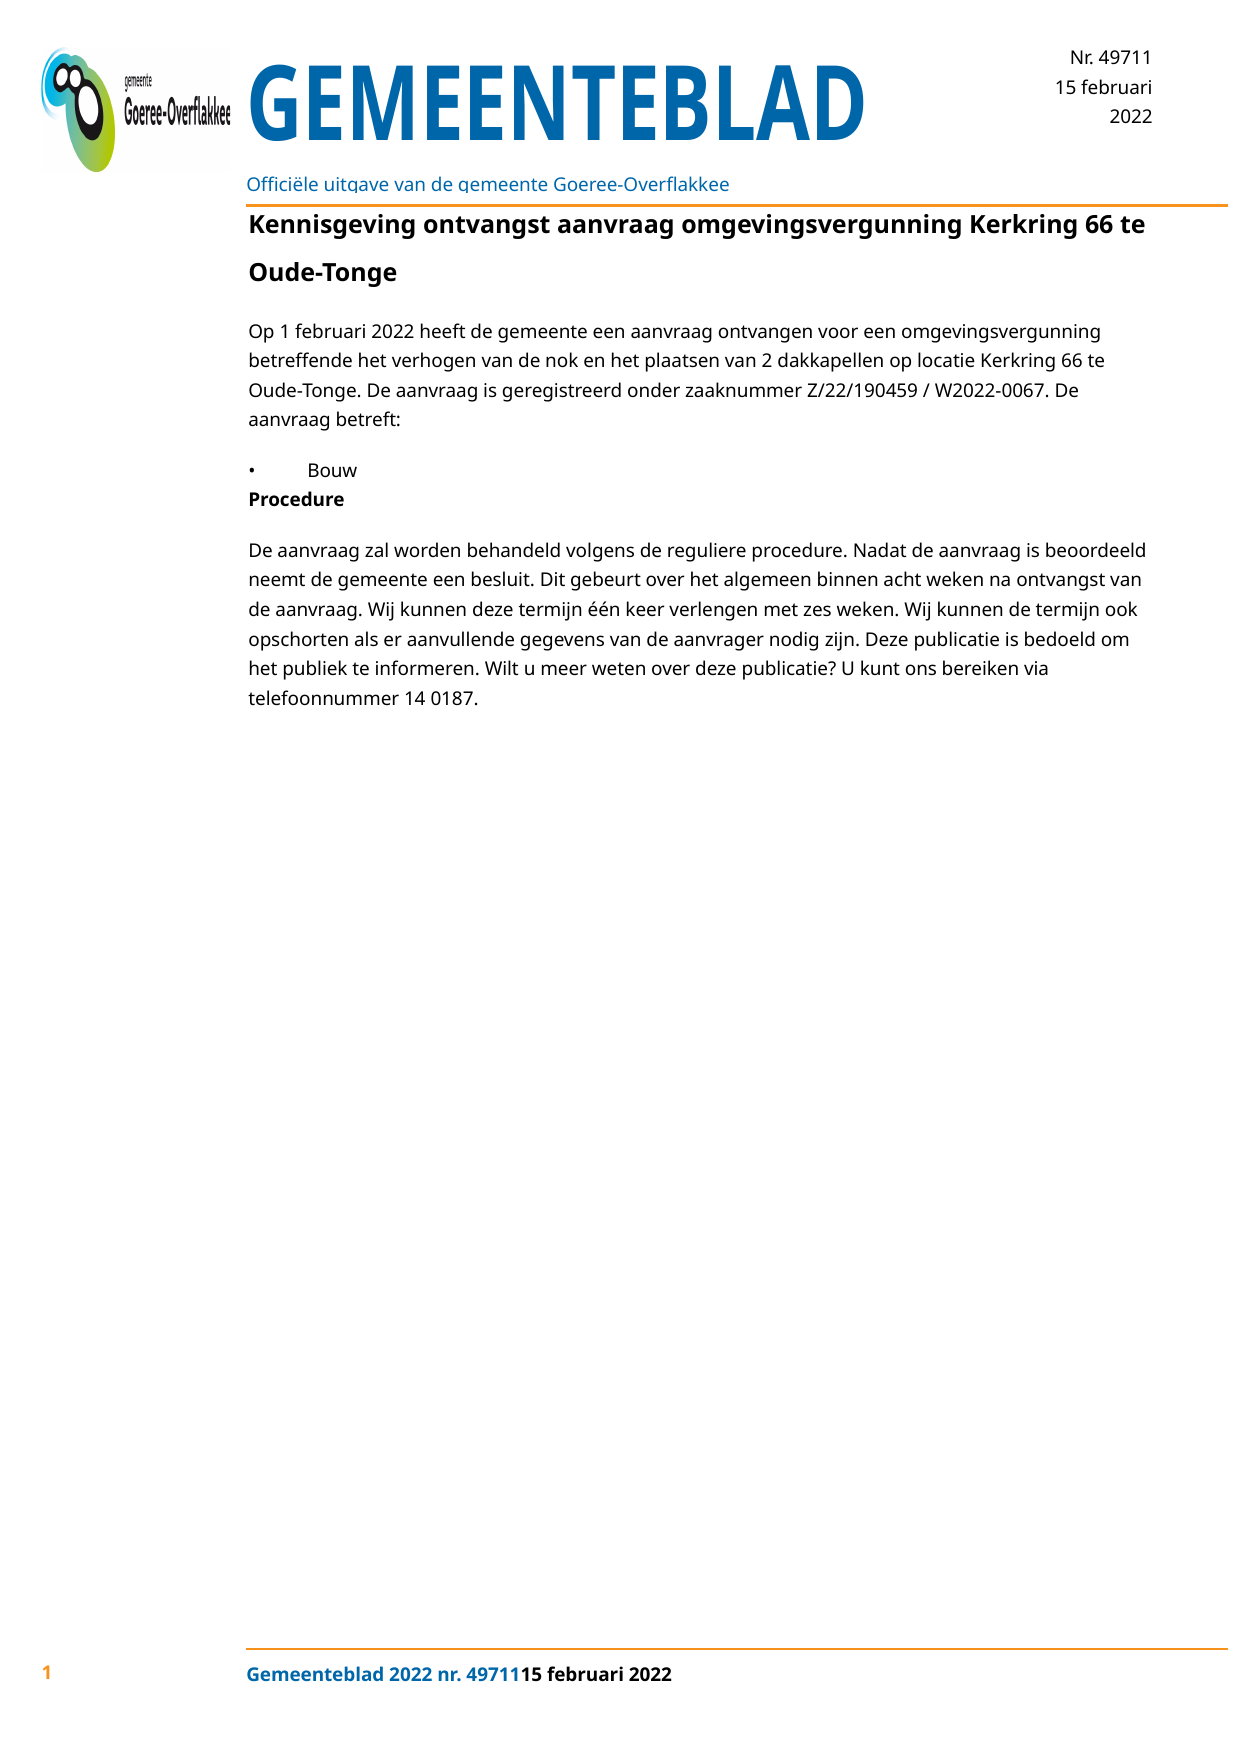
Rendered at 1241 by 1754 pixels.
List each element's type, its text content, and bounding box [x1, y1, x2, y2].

text Kennisgeving ontvangst aanvraag omgevingsvergunning Kerkring 66 te Oude-Tonge [248, 207, 1152, 288]
picture [41, 47, 231, 172]
text De aanvraag zal worden behandeld volgens de reguliere procedure. Nadat de aanvraag is beoordeeld neemt de gemeente een besluit. Dit gebeurt over het algemeen binnen acht weken na ontvangst van de aanvraag. Wij kunnen deze termijn één keer verlengen met zes weken. Wij kunnen de termijn ook opschorten als er aanvullende gegevens van de aanvrager nodig zijn. Deze publicatie is bedoeld om het publiek te informeren. Wilt u meer weten over deze publicatie? U kunt ons bereiken via telefoonnummer 14 0187. [248, 537, 1152, 711]
list Bouw [248, 457, 1152, 483]
text Procedure [248, 487, 1152, 512]
text Op 1 februari 2022 heeft de gemeente een aanvraag ontvangen voor een omgevingsvergunning betreffende het verhogen van de nok en het plaatsen van 2 dakkapellen op locatie Kerkring 66 te Oude-Tonge. De aanvraag is geregistreerd onder zaaknummer Z/22/190459 / W2022-0067. De aanvraag betreft: [248, 318, 1152, 432]
